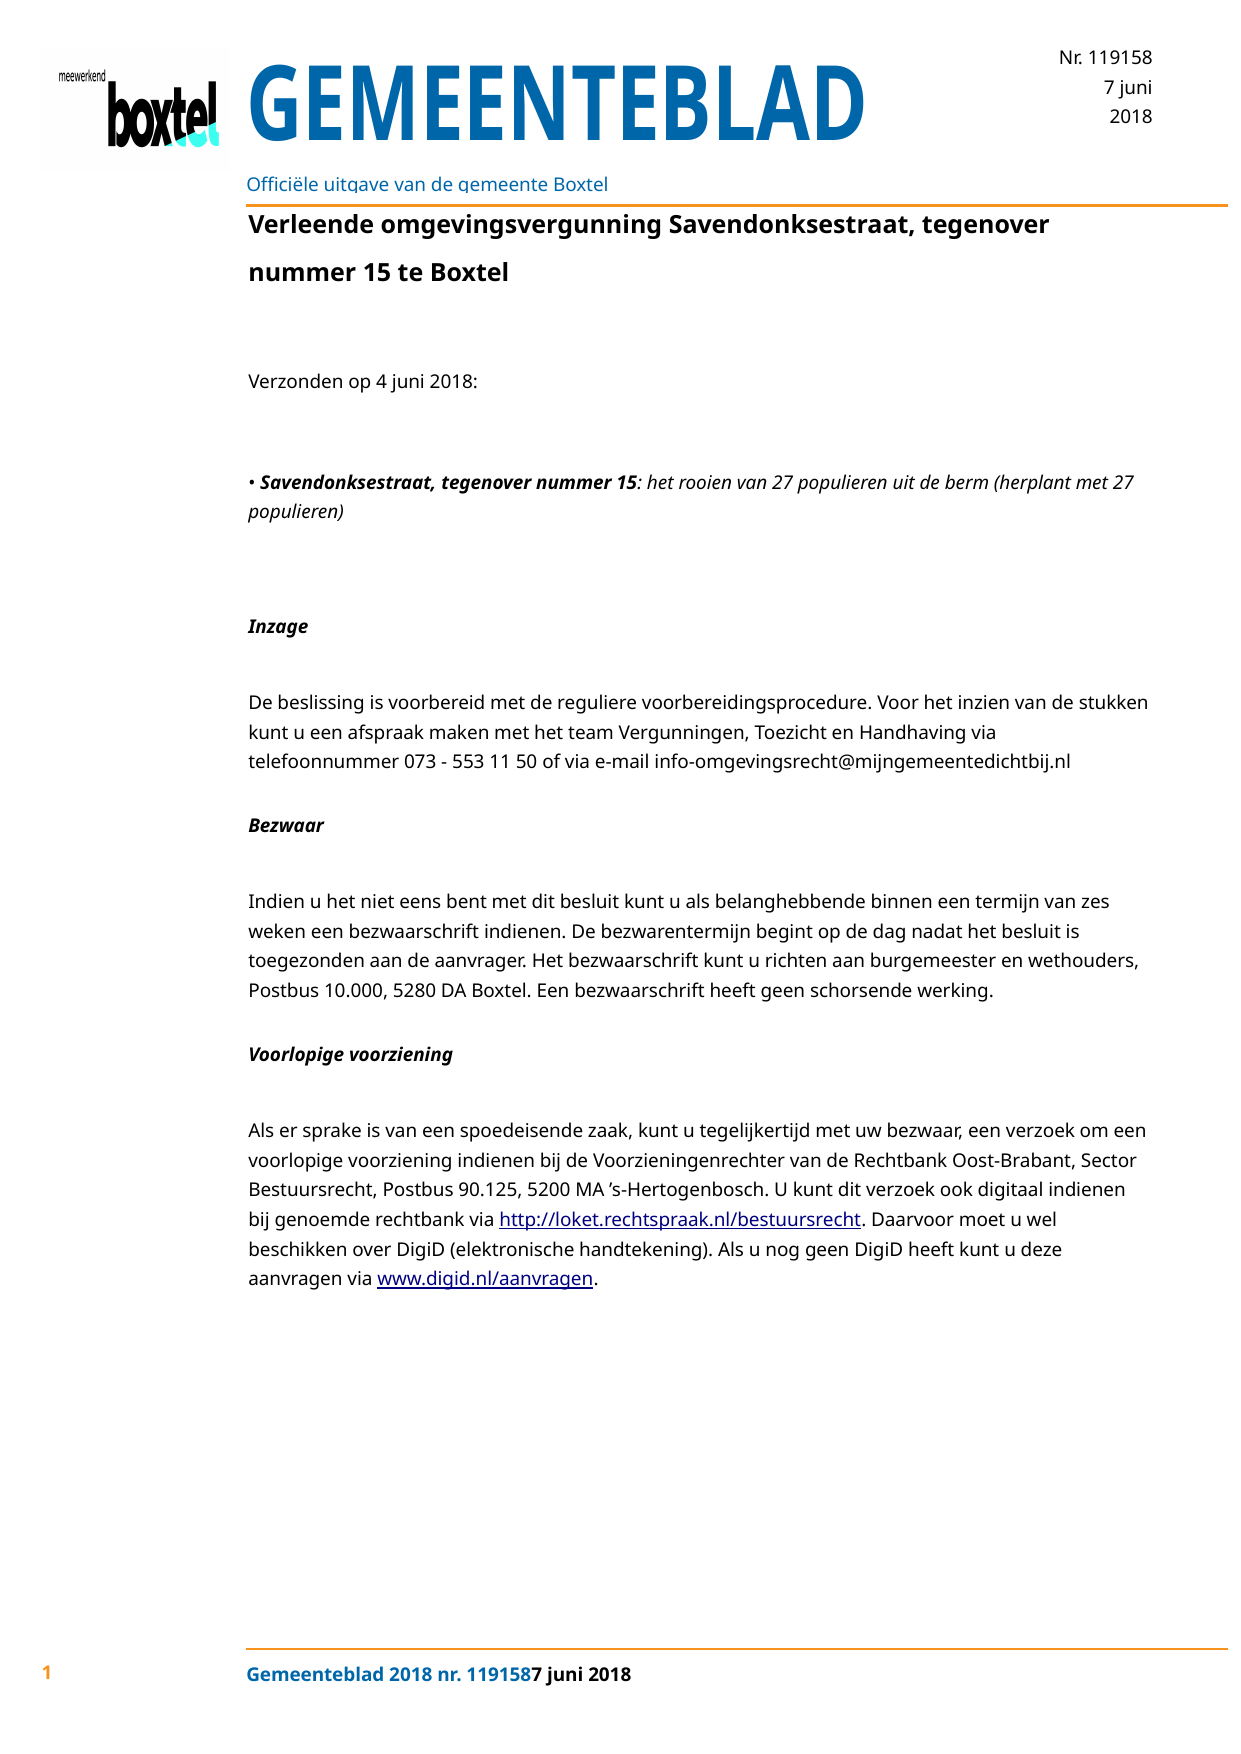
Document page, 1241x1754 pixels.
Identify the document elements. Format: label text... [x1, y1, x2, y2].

text Inzage [248, 613, 1152, 639]
text Verzonden op 4 juni 2018: [248, 368, 1152, 394]
text Verleende omgevingsvergunning Savendonksestraat, tegenover nummer 15 te Boxtel [248, 207, 1152, 288]
picture [41, 47, 231, 172]
text Indien u het niet eens bent met dit besluit kunt u als belanghebbende binnen een termijn van zes weken een bezwaarschrift indienen. De bezwarentermijn begint op de dag nadat het besluit is toegezonden aan de aanvrager. Het bezwaarschrift kunt u richten aan burgemeester en wethouders, Postbus 10.000, 5280 DA Boxtel. Een bezwaarschrift heeft geen schorsende werking. [248, 888, 1152, 1003]
text Als er sprake is van een spoedeisende zaak, kunt u tegelijkertijd met uw bezwaar, een verzoek om een voorlopige voorziening indienen bij de Voorzieningenrechter van de Rechtbank Oost-Brabant, Sector Bestuursrecht, Postbus 90.125, 5200 MA ’s-Hertogenbosch. U kunt dit verzoek ook digitaal indienen bij genoemde rechtbank via http://loket.rechtspraak.nl/bestuursrecht. Daarvoor moet u wel beschikken over DigiD (elektronische handtekening). Als u nog geen DigiD heeft kunt u deze aanvragen via www.digid.nl/aanvragen. [248, 1117, 1152, 1291]
text De beslissing is voorbereid met de reguliere voorbereidingsprocedure. Voor het inzien van de stukken kunt u een afspraak maken met het team Vergunningen, Toezicht en Handhaving via telefoonnummer 073 - 553 11 50 of via e-mail info-omgevingsrecht@mijngemeentedichtbij.nl [248, 689, 1152, 774]
text Voorlopige voorziening [248, 1041, 1152, 1067]
text Bezwaar [248, 812, 1152, 838]
text • Savendonksestraat, tegenover nummer 15: het rooien van 27 populieren uit de berm (herplant met 27 populieren) [248, 469, 1152, 524]
